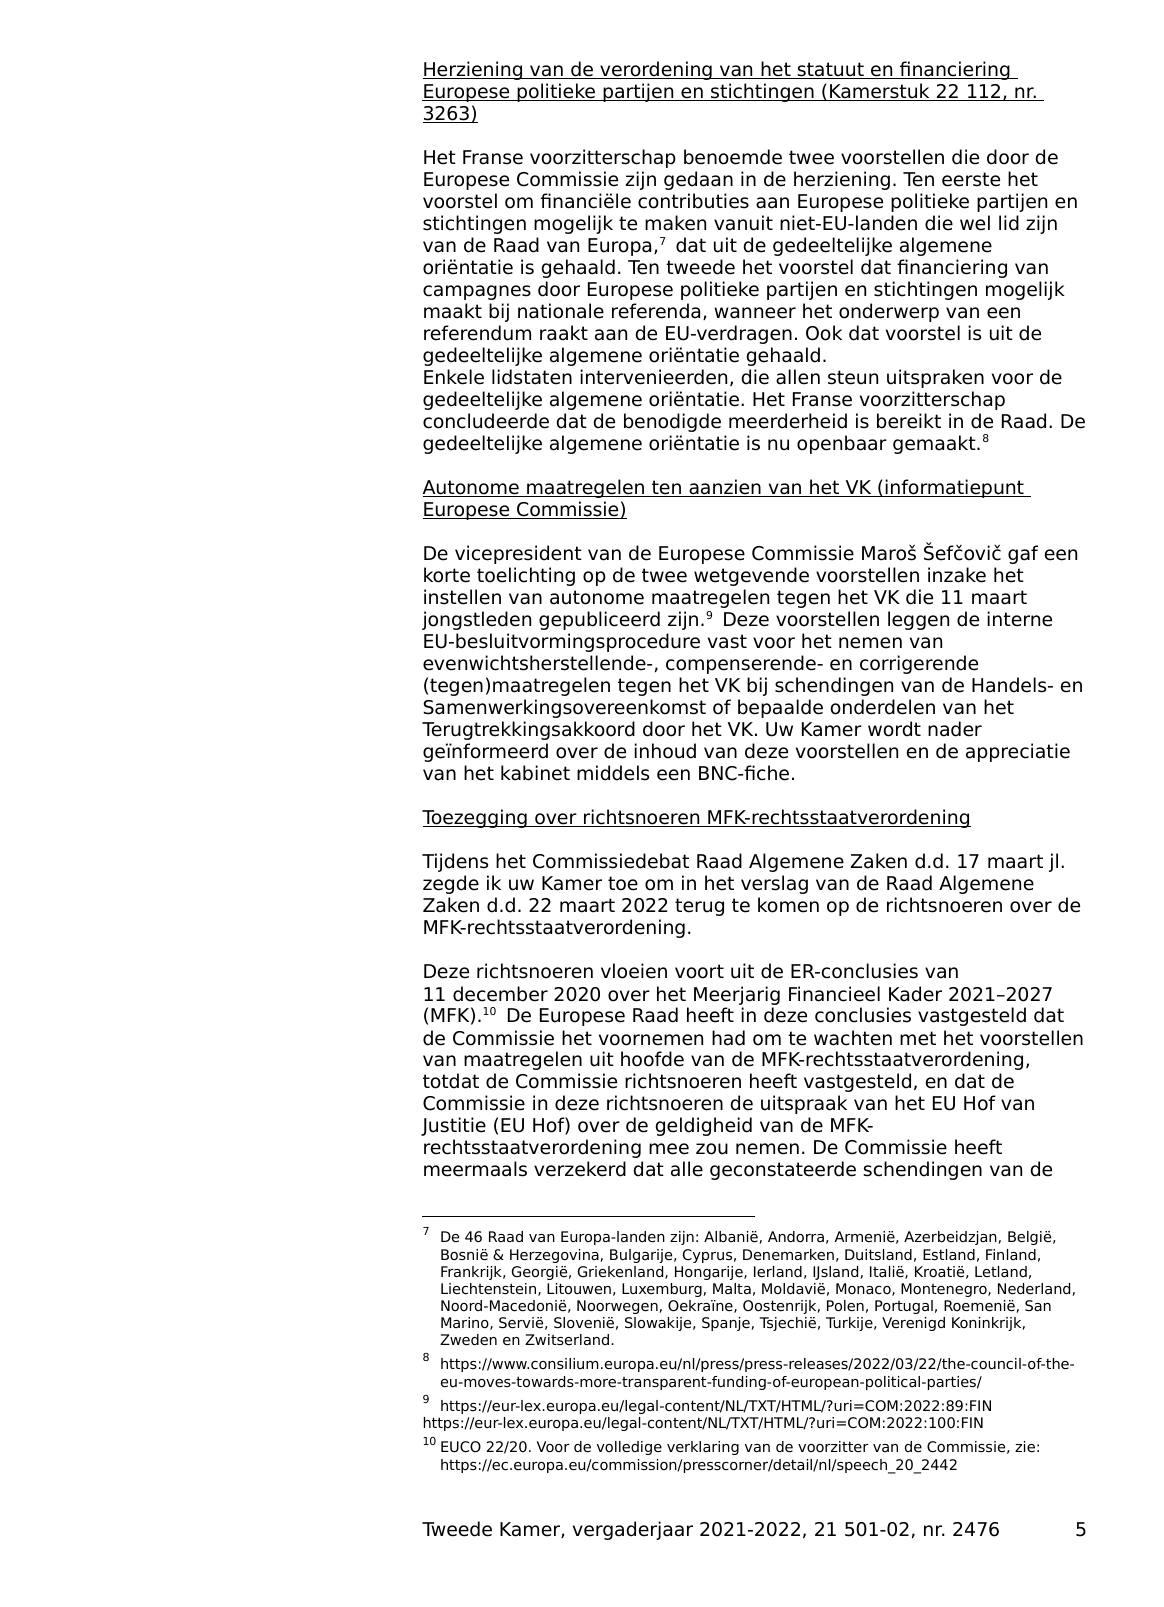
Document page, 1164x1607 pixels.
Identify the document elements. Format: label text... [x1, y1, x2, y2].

text Tijdens het Commissiedebat Raad Algemene Zaken d.d. 17 maart jl. zegde ik uw Kamer toe om in het verslag van de Raad Algemene Zaken d.d. 22 maart 2022 terug te komen op de richtsnoeren over de MFK-rechtsstaatverordening. [422, 851, 1087, 939]
text De vicepresident van de Europese Commissie Maroš Šefčovič gaf een korte toelichting op de twee wetgevende voorstellen inzake het instellen van autonome maatregelen tegen het VK die 11 maart jongstleden gepubliceerd zijn. Deze voorstellen leggen de interne EU-besluitvormingsprocedure vast voor het nemen van evenwichtsherstellende-, compenserende- en corrigerende (tegen)maatregelen tegen het VK bij schendingen van de Handels- en Samenwerkingsovereenkomst of bepaalde onderdelen van het Terugtrekkingsakkoord door het VK. Uw Kamer wordt nader geïnformeerd over de inhoud van deze voorstellen en de appreciatie van het kabinet middels een BNC-fiche. [422, 543, 1087, 785]
text https://eur-lex.europa.eu/legal-content/NL/TXT/HTML/?uri=COM:2022:89:FIN [422, 1393, 1087, 1416]
text De 46 Raad van Europa-landen zijn: Albanië, Andorra, Armenië, Azerbeidzjan, België, Bosnië & Herzegovina, Bulgarije, Cyprus, Denemarken, Duitsland, Estland, Finland, Frankrijk, Georgië, Griekenland, Hongarije, Ierland, IJsland, Italië, Kroatië, Letland, Liechtenstein, Litouwen, Luxemburg, Malta, Moldavië, Monaco, Montenegro, Nederland, Noord-Macedonië, Noorwegen, Oekraïne, Oostenrijk, Polen, Portugal, Roemenië, San Marino, Servië, Slovenië, Slowakije, Spanje, Tsjechië, Turkije, Verenigd Koninkrijk, Zweden en Zwitserland. [422, 1225, 1087, 1349]
subtitle Toezegging over richtsnoeren MFK-rechtsstaatverordening [422, 807, 1087, 829]
text Deze richtsnoeren vloeien voort uit de ER-conclusies van 11 december 2020 over het Meerjarig Financieel Kader 2021–2027 (MFK). De Europese Raad heeft in deze conclusies vastgesteld dat de Commissie het voornemen had om te wachten met het voorstellen van maatregelen uit hoofde van de MFK-rechtsstaatverordening, totdat de Commissie richtsnoeren heeft vastgesteld, en dat de Commissie in deze richtsnoeren de uitspraak van het EU Hof van Justitie (EU Hof) over de geldigheid van de MFK-rechtsstaatverordening mee zou nemen. De Commissie heeft meermaals verzekerd dat alle geconstateerde schendingen van de [422, 961, 1087, 1181]
text Het Franse voorzitterschap benoemde twee voorstellen die door de Europese Commissie zijn gedaan in de herziening. Ten eerste het voorstel om financiële contributies aan Europese politieke partijen en stichtingen mogelijk te maken vanuit niet-EU-landen die wel lid zijn van de Raad van Europa, dat uit de gedeeltelijke algemene oriëntatie is gehaald. Ten tweede het voorstel dat financiering van campagnes door Europese politieke partijen en stichtingen mogelijk maakt bij nationale referenda, wanneer het onderwerp van een referendum raakt aan de EU-verdragen. Ook dat voorstel is uit de gedeeltelijke algemene oriëntatie gehaald. [422, 147, 1087, 367]
text https://www.consilium.europa.eu/nl/press/press-releases/2022/03/22/the-council-of-the-eu-moves-towards-more-transparent-funding-of-european-political-parties/ [422, 1352, 1087, 1391]
text Enkele lidstaten intervenieerden, die allen steun uitspraken voor de gedeeltelijke algemene oriëntatie. Het Franse voorzitterschap concludeerde dat de benodigde meerderheid is bereikt in de Raad. De gedeeltelijke algemene oriëntatie is nu openbaar gemaakt. [422, 367, 1087, 455]
subtitle Autonome maatregelen ten aanzien van het VK (informatiepunt Europese Commissie) [422, 477, 1087, 521]
subtitle Herziening van de verordening van het statuut en financiering Europese politieke partijen en stichtingen (Kamerstuk 22 112, nr. 3263) [422, 59, 1087, 125]
text https://eur-lex.europa.eu/legal-content/NL/TXT/HTML/?uri=COM:2022:100:FIN [422, 1416, 1087, 1432]
text EUCO 22/20. Voor de volledige verklaring van de voorzitter van de Commissie, zie: https://ec.europa.eu/commission/presscorner/detail/nl/speech_20_2442 [422, 1435, 1087, 1474]
